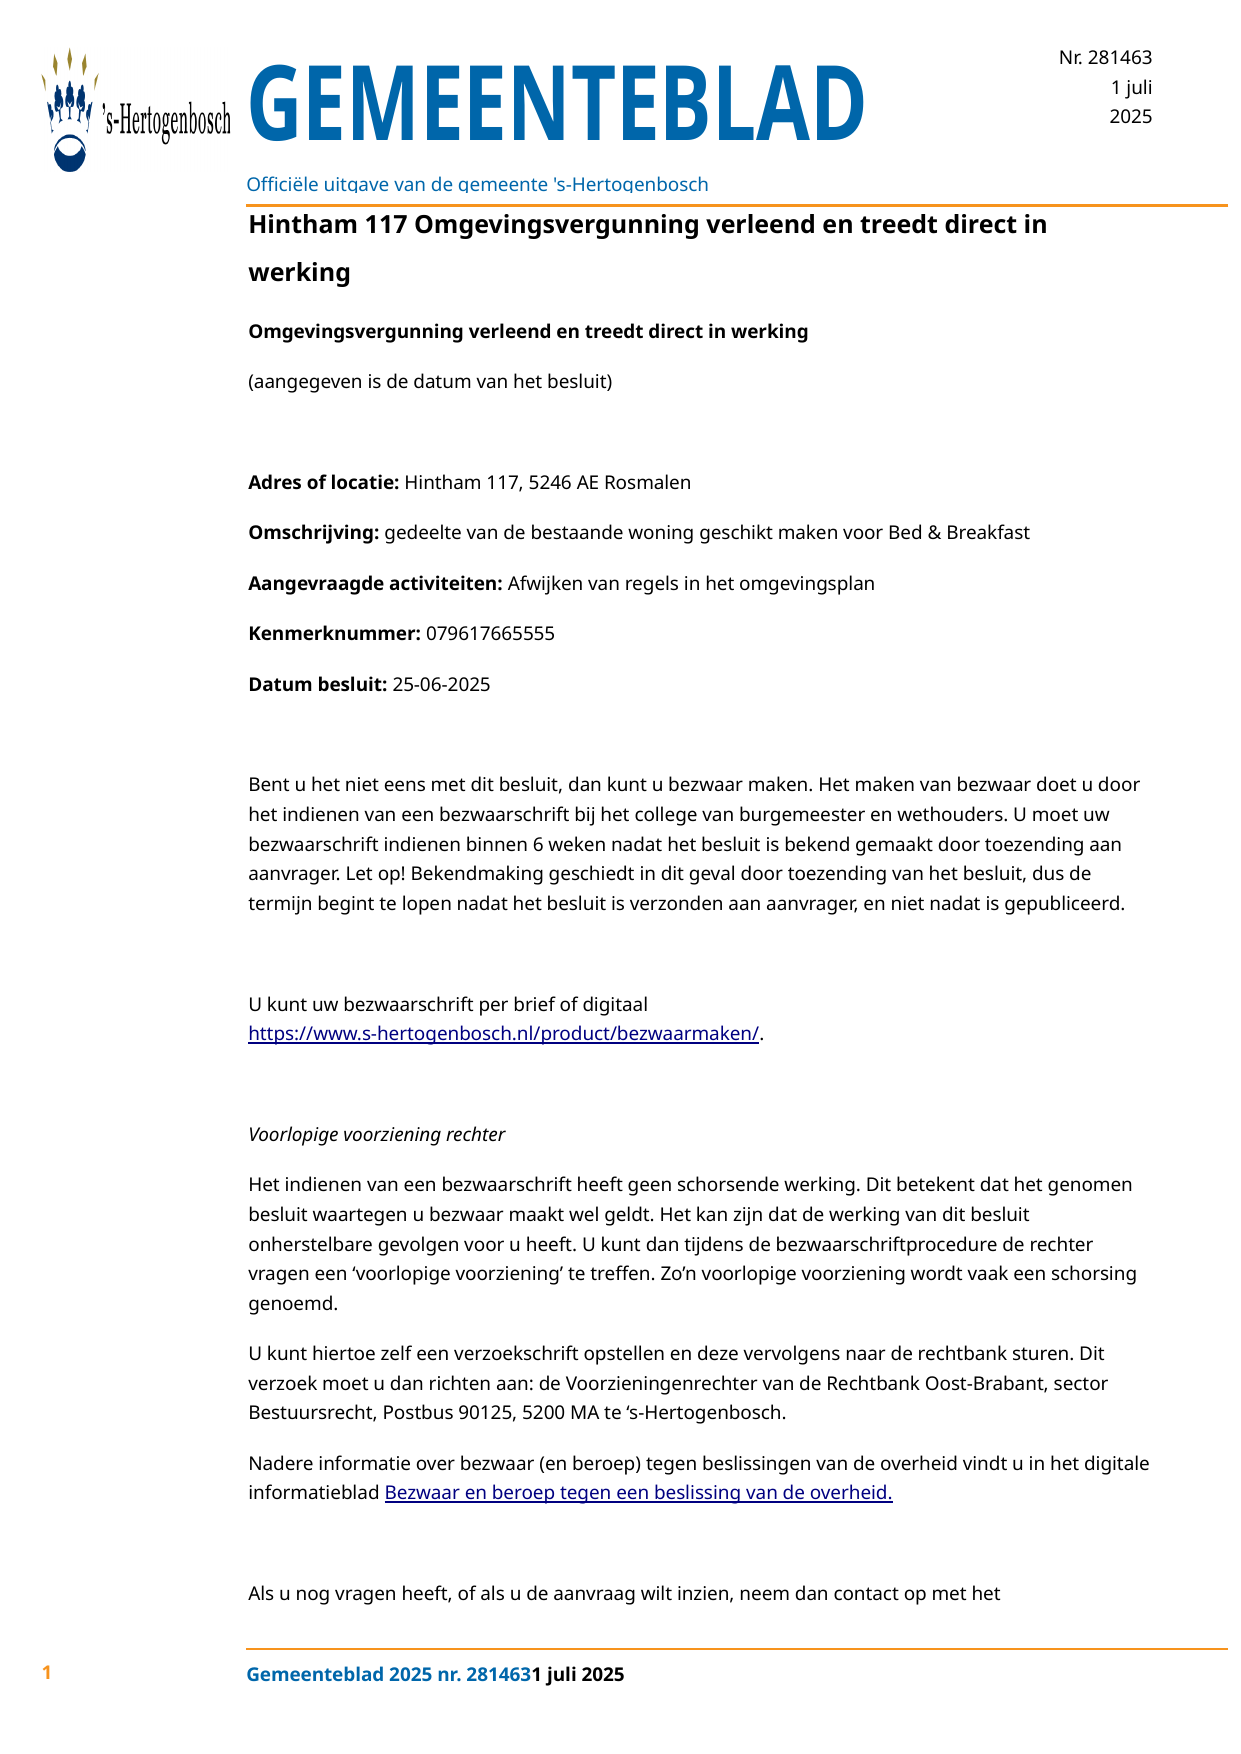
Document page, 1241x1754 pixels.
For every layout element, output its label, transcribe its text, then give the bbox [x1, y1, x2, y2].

text U kunt hiertoe zelf een verzoekschrift opstellen en deze vervolgens naar de rechtbank sturen. Dit verzoek moet u dan richten aan: de Voorzieningenrechter van de Rechtbank Oost-Brabant, sector Bestuursrecht, Postbus 90125, 5200 MA te ‘s-Hertogenbosch. [248, 1340, 1152, 1425]
text Hintham 117 Omgevingsvergunning verleend en treedt direct in werking [248, 207, 1152, 288]
text Kenmerknummer: 079617665555 [248, 620, 1152, 646]
text Het indienen van een bezwaarschrift heeft geen schorsende werking. Dit betekent dat het genomen besluit waartegen u bezwaar maakt wel geldt. Het kan zijn dat de werking van dit besluit onherstelbare gevolgen voor u heeft. U kunt dan tijdens de bezwaarschriftprocedure de rechter vragen een ‘voorlopige voorziening’ te treffen. Zo’n voorlopige voorziening wordt vaak een schorsing genoemd. [248, 1172, 1152, 1316]
text (aangegeven is de datum van het besluit) [248, 368, 1152, 394]
text Datum besluit: 25-06-2025 [248, 671, 1152, 697]
text Nadere informatie over bezwaar (en beroep) tegen beslissingen van de overheid vindt u in het digitale informatieblad Bezwaar en beroep tegen een beslissing van de overheid. [248, 1450, 1152, 1505]
text Omschrijving: gedeelte van de bestaande woning geschikt maken voor Bed & Breakfast [248, 519, 1152, 545]
text U kunt uw bezwaarschrift per brief of digitaal https://www.s-hertogenbosch.nl/product/bezwaarmaken/. [248, 991, 1152, 1046]
text Aangevraagde activiteiten: Afwijken van regels in het omgevingsplan [248, 570, 1152, 596]
text Voorlopige voorziening rechter [248, 1121, 1152, 1147]
picture [41, 47, 231, 172]
text Omgevingsvergunning verleend en treedt direct in werking [248, 318, 1152, 344]
text Adres of locatie: Hintham 117, 5246 AE Rosmalen [248, 469, 1152, 495]
text Als u nog vragen heeft, of als u de aanvraag wilt inzien, neem dan contact op met het [248, 1580, 1152, 1606]
text Bent u het niet eens met dit besluit, dan kunt u bezwaar maken. Het maken van bezwaar doet u door het indienen van een bezwaarschrift bij het college van burgemeester en wethouders. U moet uw bezwaarschrift indienen binnen 6 weken nadat het besluit is bekend gemaakt door toezending aan aanvrager. Let op! Bekendmaking geschiedt in dit geval door toezending van het besluit, dus de termijn begint te lopen nadat het besluit is verzonden aan aanvrager, en niet nadat is gepubliceerd. [248, 772, 1152, 916]
